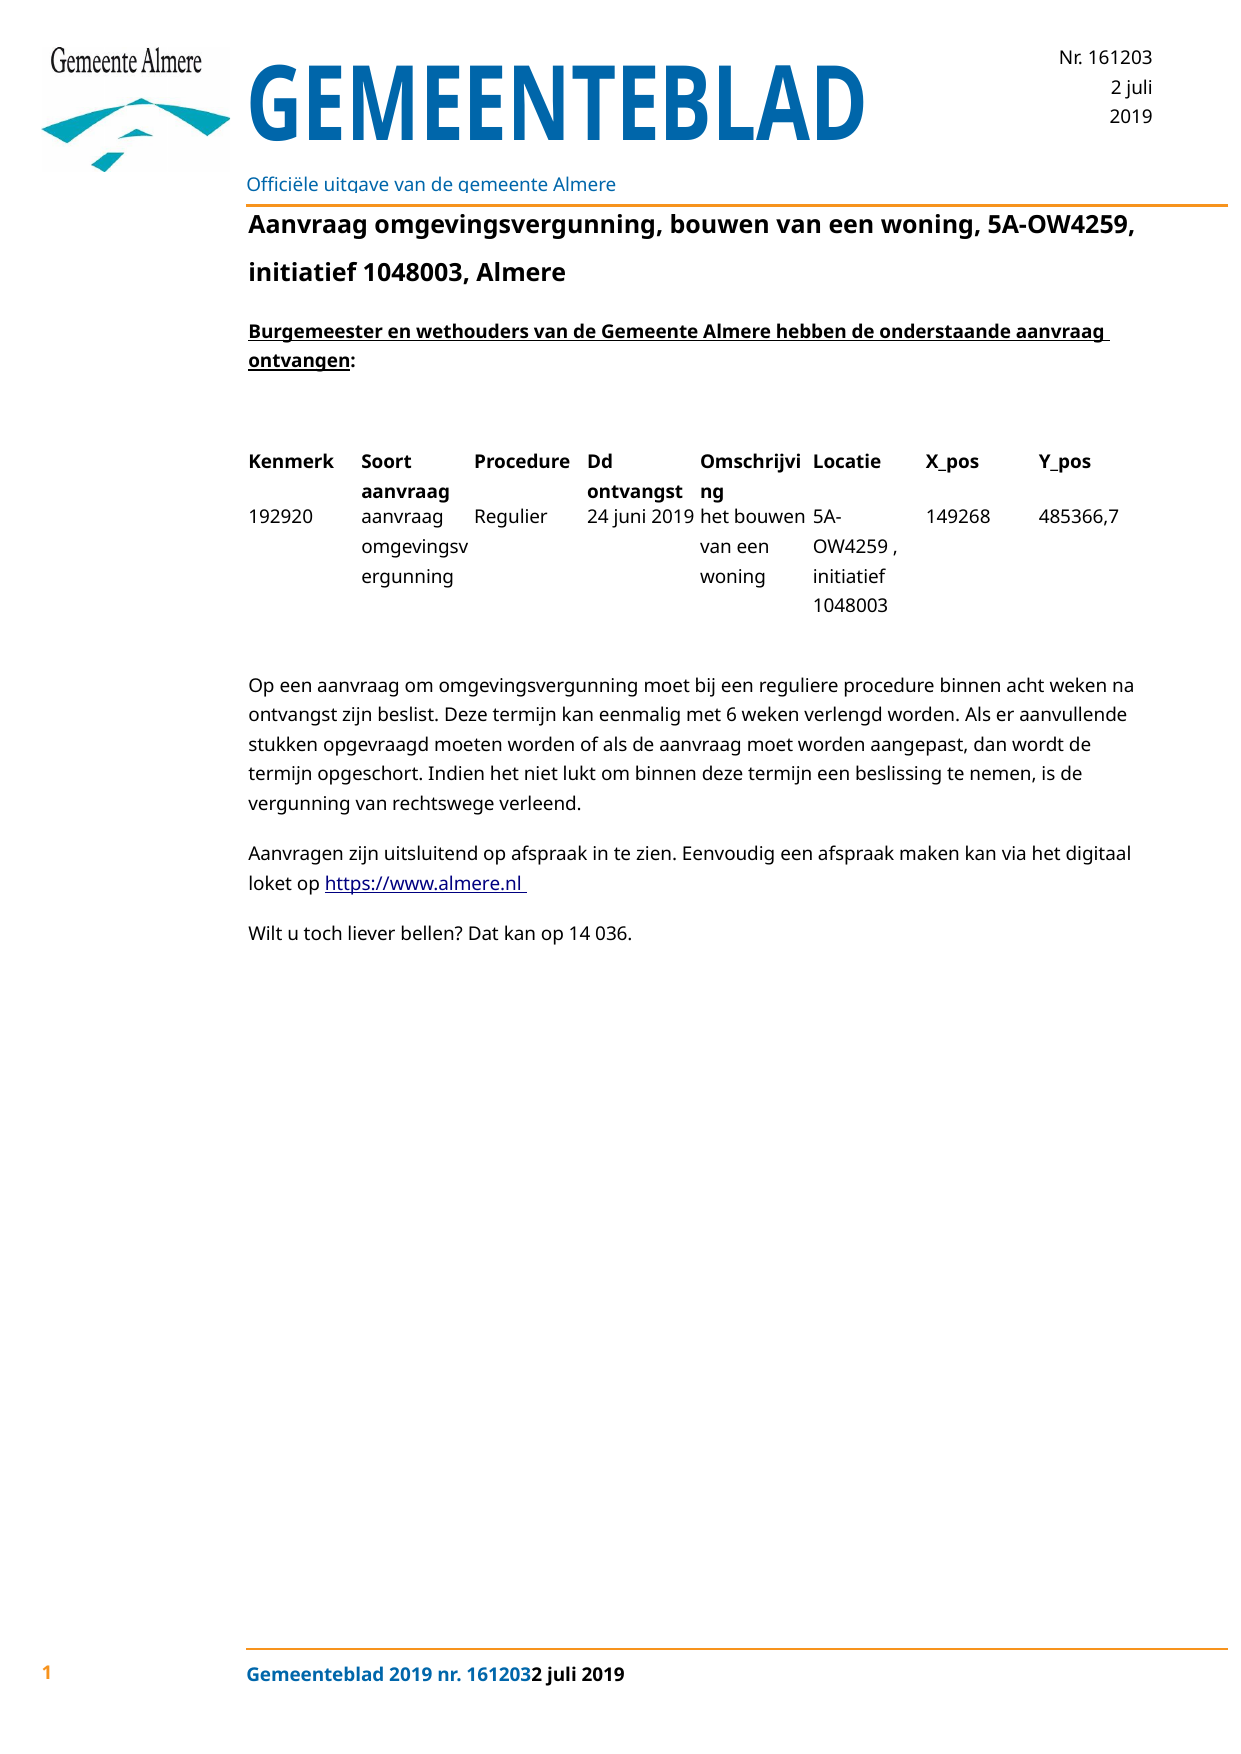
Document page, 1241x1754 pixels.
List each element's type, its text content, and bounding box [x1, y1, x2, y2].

text Op een aanvraag om omgevingsvergunning moet bij een reguliere procedure binnen acht weken na ontvangst zijn beslist. Deze termijn kan eenmalig met 6 weken verlengd worden. Als er aanvullende stukken opgevraagd moeten worden of als de aanvraag moet worden aangepast, dan wordt de termijn opgeschort. Indien het niet lukt om binnen deze termijn een beslissing te nemen, is de vergunning van rechtswege verleend. [248, 672, 1152, 816]
table_cell 192920 [248, 504, 361, 618]
table_cell 5A-OW4259 , initiatief 1048003 [813, 504, 926, 618]
table_header X_pos [926, 449, 1038, 504]
table_header Kenmerk [248, 449, 361, 504]
table_header Y_pos [1039, 449, 1152, 504]
table_cell Regulier [474, 504, 587, 618]
table_cell het bouwen van een woning [700, 504, 813, 618]
text Burgemeester en wethouders van de Gemeente Almere hebben de onderstaande aanvraag ontvangen: [248, 318, 1152, 373]
table_cell aanvraag omgevingsvergunning [361, 504, 474, 618]
table_header Dd ontvangst [587, 449, 700, 504]
table_header Omschrijving [700, 449, 813, 504]
table_cell 485366,7 [1039, 504, 1152, 618]
table_cell 149268 [926, 504, 1038, 618]
picture [41, 47, 231, 172]
text Aanvragen zijn uitsluitend op afspraak in te zien. Eenvoudig een afspraak maken kan via het digitaal loket op https://www.almere.nl [248, 841, 1152, 896]
table_header Locatie [813, 449, 926, 504]
text Aanvraag omgevingsvergunning, bouwen van een woning, 5A-OW4259, initiatief 1048003, Almere [248, 207, 1152, 288]
text Wilt u toch liever bellen? Dat kan op 14 036. [248, 921, 1152, 946]
table_cell 24 juni 2019 [587, 504, 700, 618]
table_header Procedure [474, 449, 587, 504]
table_header Soort aanvraag [361, 449, 474, 504]
